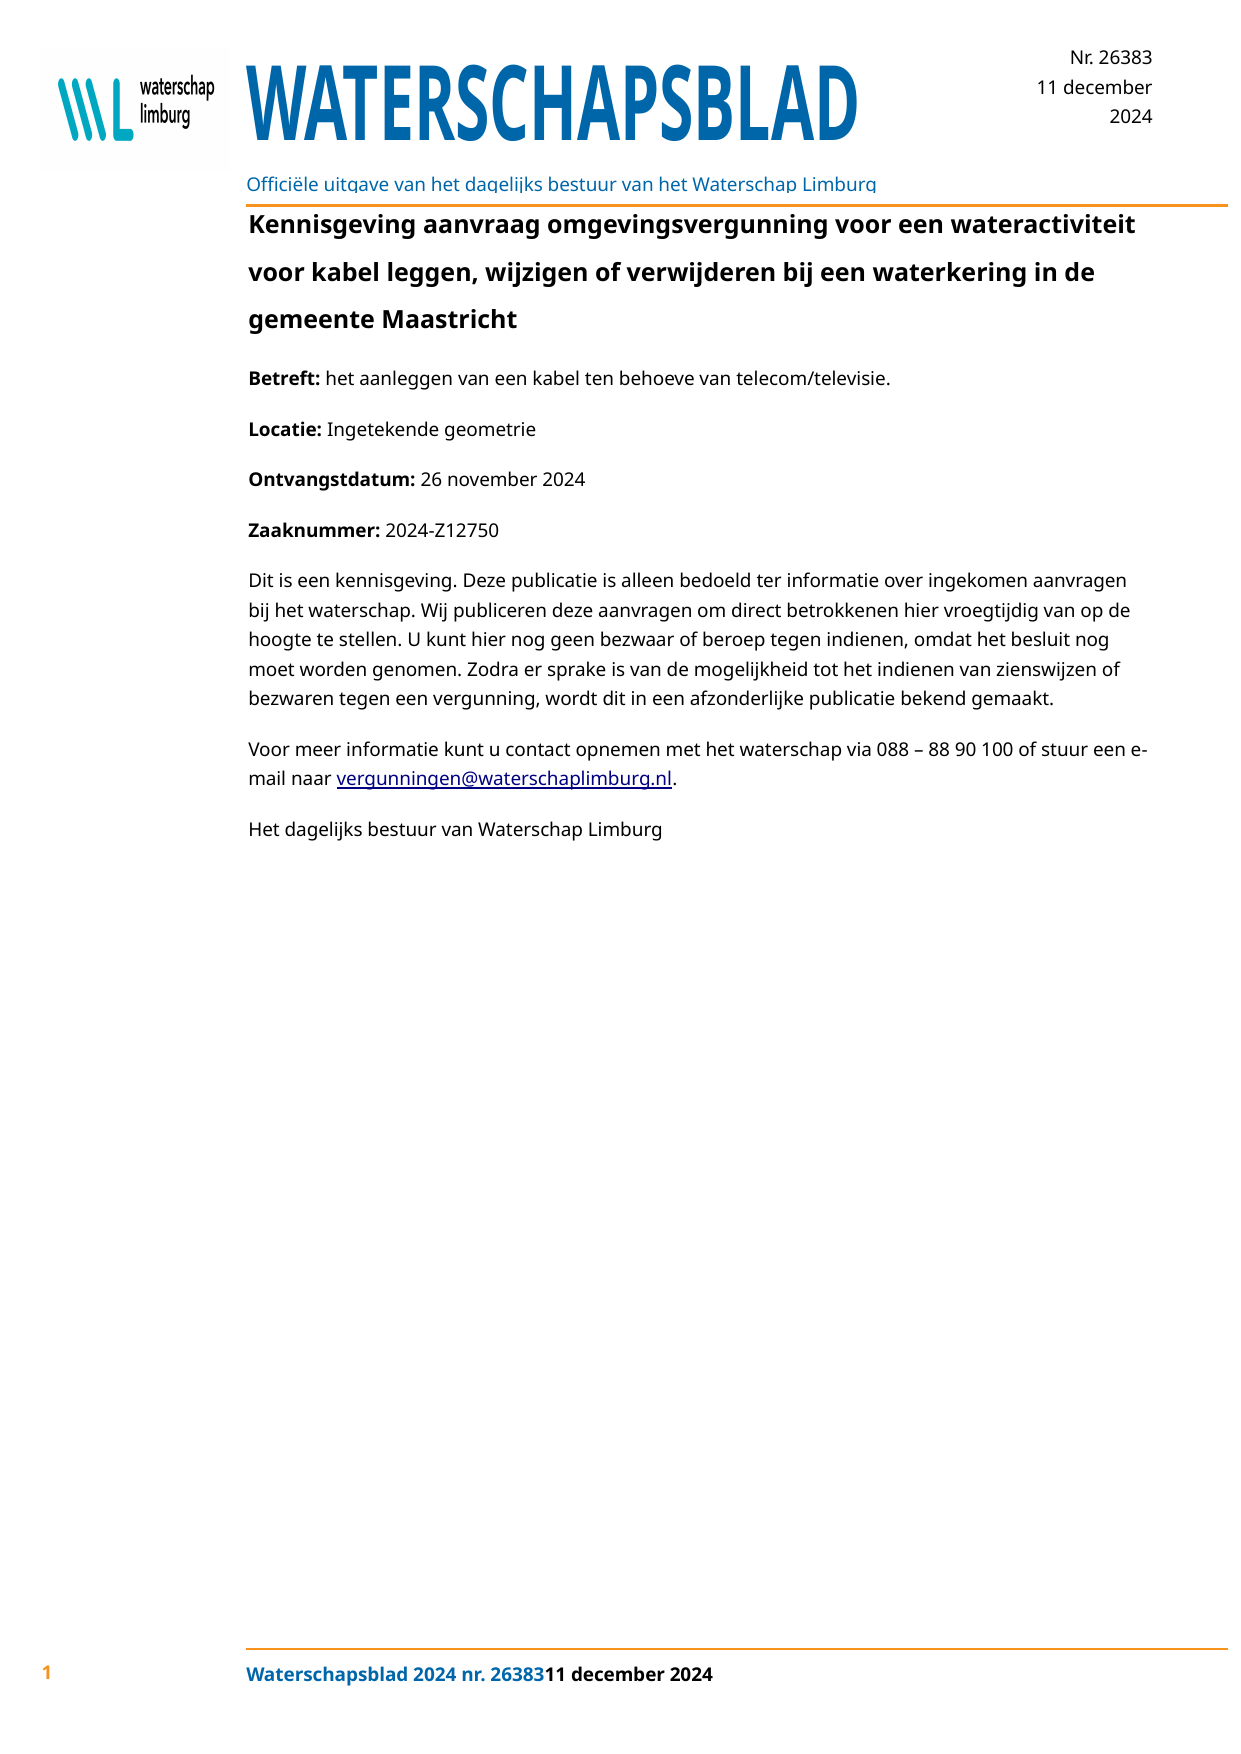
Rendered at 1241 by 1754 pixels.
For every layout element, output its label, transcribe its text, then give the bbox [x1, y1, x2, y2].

text Locatie: Ingetekende geometrie [248, 416, 1152, 442]
text Het dagelijks bestuur van Waterschap Limburg [248, 816, 1152, 842]
text Zaaknummer: 2024-Z12750 [248, 517, 1152, 542]
text Ontvangstdatum: 26 november 2024 [248, 466, 1152, 492]
text Kennisgeving aanvraag omgevingsvergunning voor een wateractiviteit voor kabel leggen, wijzigen of verwijderen bij een waterkering in de gemeente Maastricht [248, 207, 1152, 336]
text Betreft: het aanleggen van een kabel ten behoeve van telecom/televisie. [248, 366, 1152, 391]
text Dit is een kennisgeving. Deze publicatie is alleen bedoeld ter informatie over ingekomen aanvragen bij het waterschap. Wij publiceren deze aanvragen om direct betrokkenen hier vroegtijdig van op de hoogte te stellen. U kunt hier nog geen bezwaar of beroep tegen indienen, omdat het besluit nog moet worden genomen. Zodra er sprake is van de mogelijkheid tot het indienen van zienswijzen of bezwaren tegen een vergunning, wordt dit in een afzonderlijke publicatie bekend gemaakt. [248, 567, 1152, 711]
text Voor meer informatie kunt u contact opnemen met het waterschap via 088 – 88 90 100 of stuur een e-mail naar vergunningen@waterschaplimburg.nl. [248, 736, 1152, 791]
picture [41, 47, 231, 172]
